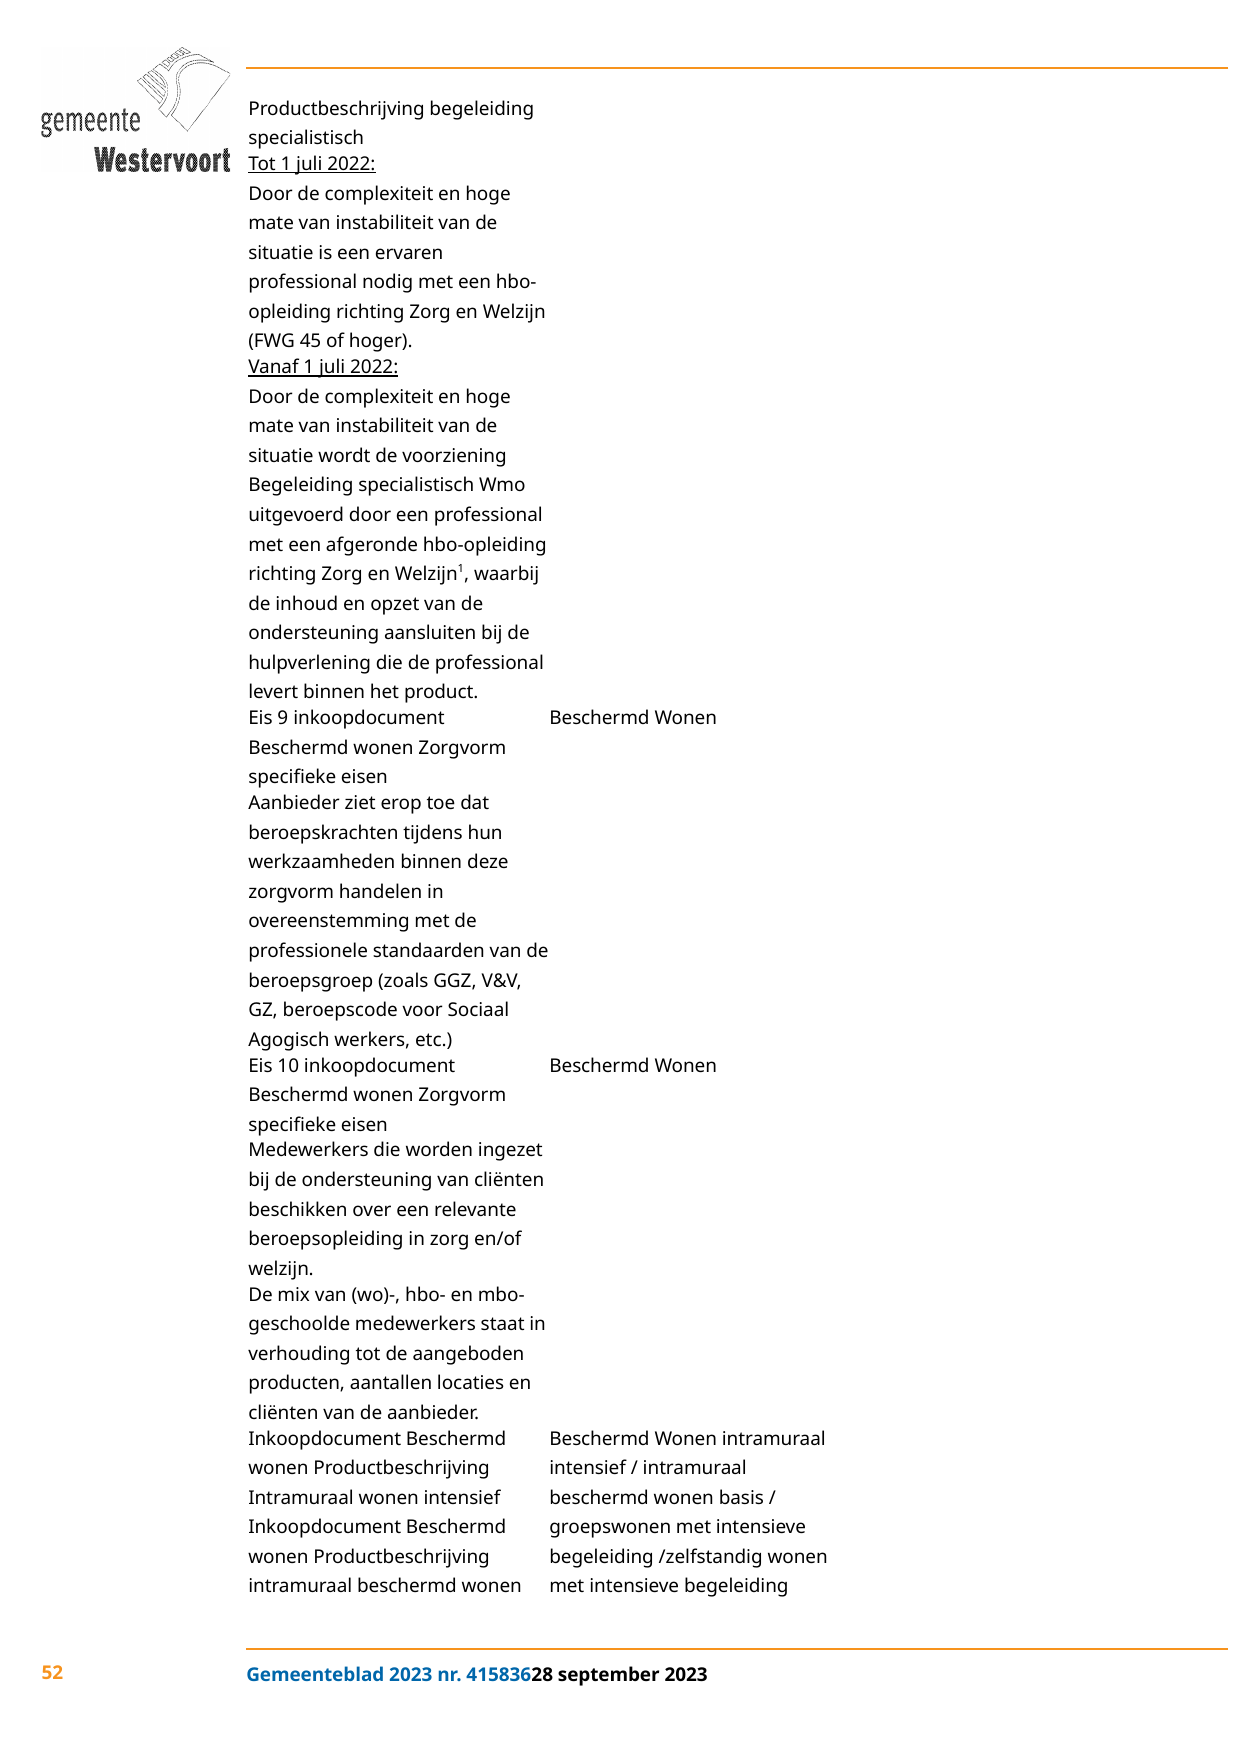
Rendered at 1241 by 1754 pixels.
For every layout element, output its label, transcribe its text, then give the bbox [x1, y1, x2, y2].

table_cell Tot 1 juli 2022: Door de complexiteit en hoge mate van instabiliteit van de situatie is een ervaren professional nodig met een hbo-opleiding richting Zorg en Welzijn (FWG 45 of hoger). [248, 150, 549, 353]
table_cell [850, 95, 1152, 150]
table_cell Eis 9 inkoopdocument Beschermd wonen Zorgvorm specifieke eisen [248, 705, 549, 789]
picture [41, 47, 231, 172]
table_cell Beschermd Wonen [549, 705, 850, 789]
table_cell Aanbieder ziet erop toe dat beroepskrachten tijdens hun werkzaamheden binnen deze zorgvorm handelen in overeenstemming met de professionele standaarden van de beroepsgroep (zoals GGZ, V&V, GZ, beroepscode voor Sociaal Agogisch werkers, etc.) [248, 789, 549, 1052]
table_cell Medewerkers die worden ingezet bij de ondersteuning van cliënten beschikken over een relevante beroepsopleiding in zorg en/of welzijn. [248, 1137, 549, 1281]
table_cell [549, 150, 850, 353]
table_cell [850, 150, 1152, 353]
table_cell [850, 1137, 1152, 1281]
table_cell Beschermd Wonen [549, 1052, 850, 1137]
table_cell [549, 1281, 850, 1425]
table_cell Productbeschrijving begeleiding specialistisch [248, 95, 549, 150]
table_cell [850, 705, 1152, 789]
table_cell Eis 10 inkoopdocument Beschermd wonen Zorgvorm specifieke eisen [248, 1052, 549, 1137]
table_cell [549, 789, 850, 1052]
table_cell [850, 1052, 1152, 1137]
table_cell [549, 95, 850, 150]
table_cell [850, 789, 1152, 1052]
table_cell [549, 353, 850, 704]
table_cell Vanaf 1 juli 2022: Door de complexiteit en hoge mate van instabiliteit van de situatie wordt de voorziening Begeleiding specialistisch Wmo uitgevoerd door een professional met een afgeronde hbo-opleiding richting Zorg en Welzijn1, waarbij de inhoud en opzet van de ondersteuning aansluiten bij de hulpverlening die de professional levert binnen het product. [248, 353, 549, 704]
table_cell Beschermd Wonen intramuraal intensief / intramuraal beschermd wonen basis / groepswonen met intensieve begeleiding /zelfstandig wonen met intensieve begeleiding [549, 1425, 850, 1598]
table_cell [850, 353, 1152, 704]
table_cell Inkoopdocument Beschermd wonen Productbeschrijving Intramuraal wonen intensief Inkoopdocument Beschermd wonen Productbeschrijving intramuraal beschermd wonen [248, 1425, 549, 1598]
table_cell [850, 1425, 1152, 1598]
table_cell [850, 1281, 1152, 1425]
table_cell [549, 1137, 850, 1281]
table_cell De mix van (wo)-, hbo- en mbo-geschoolde medewerkers staat in verhouding tot de aangeboden producten, aantallen locaties en cliënten van de aanbieder. [248, 1281, 549, 1425]
